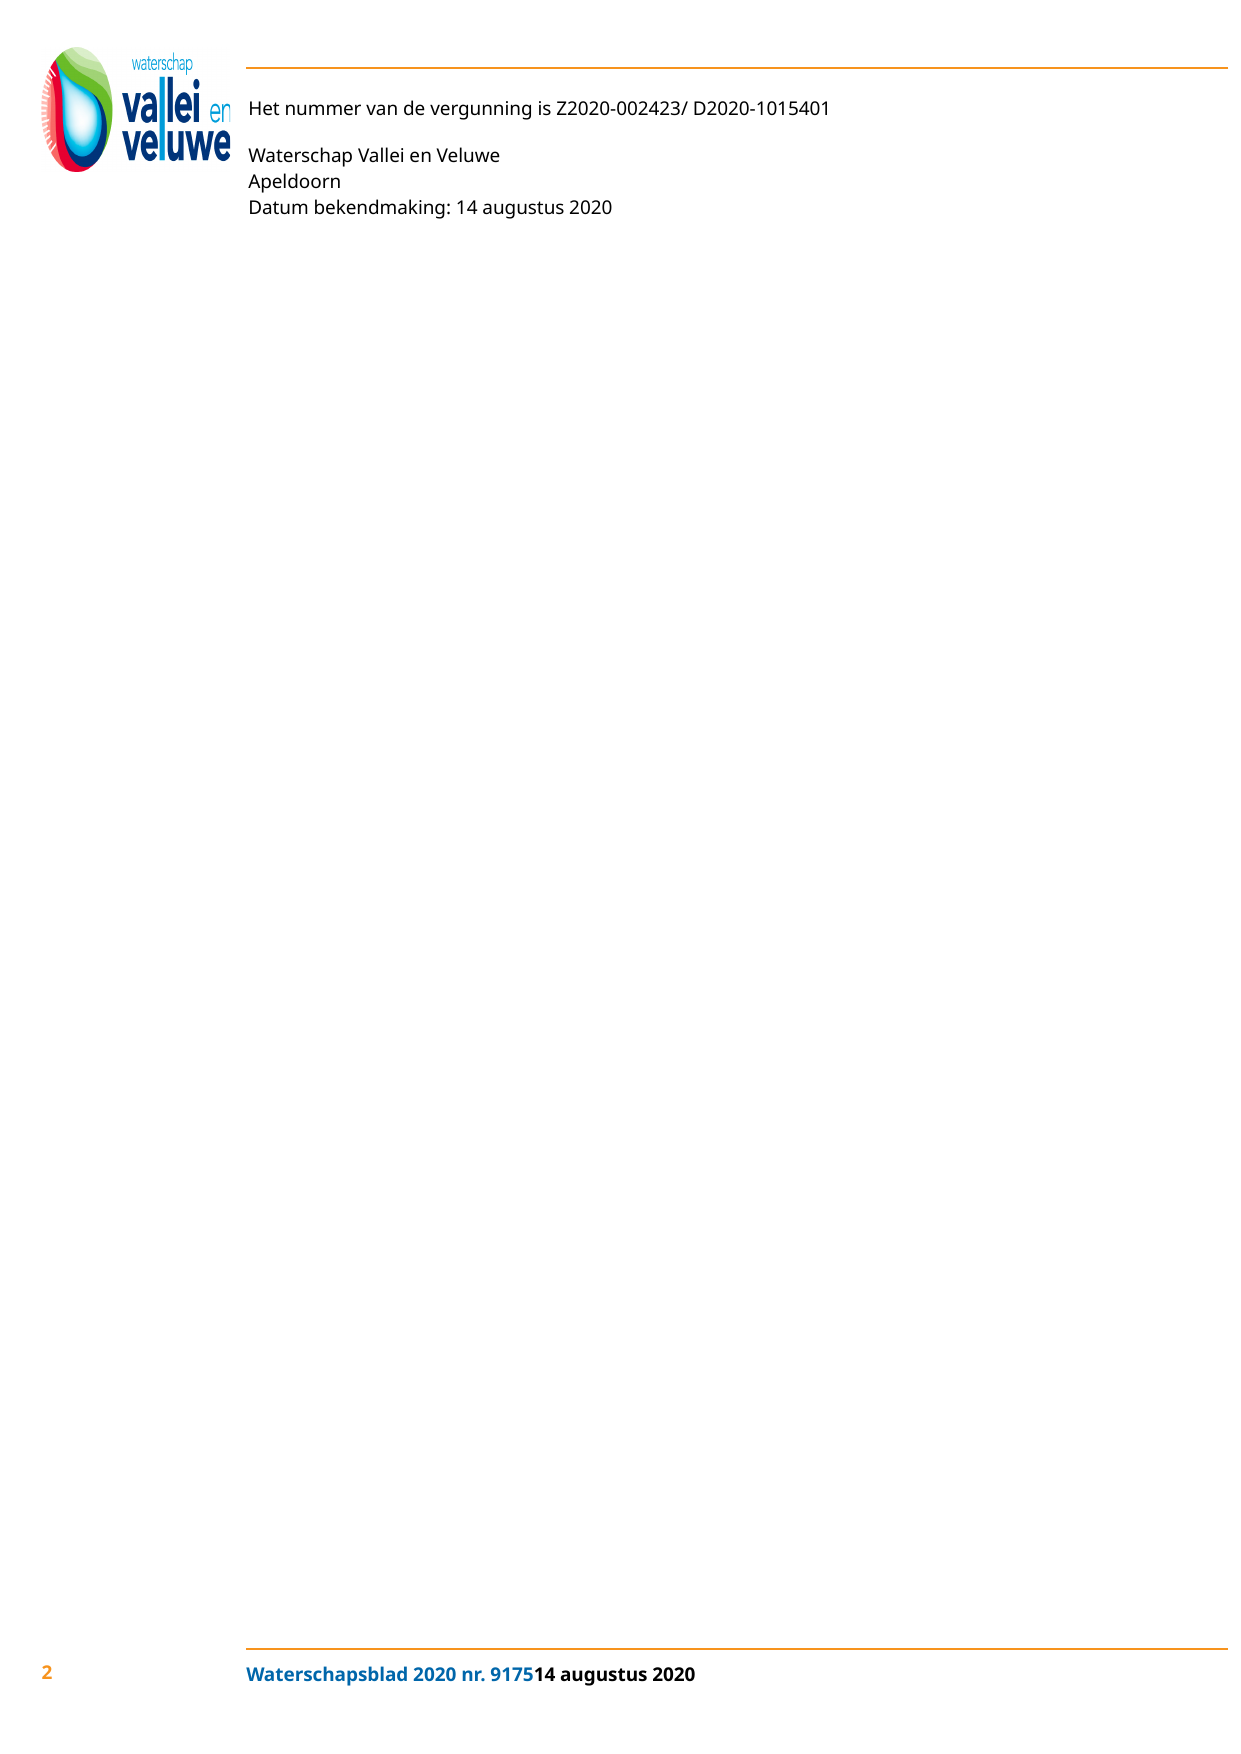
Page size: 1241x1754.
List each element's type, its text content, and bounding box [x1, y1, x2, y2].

text Het nummer van de vergunning is Z2020-002423/ D2020-1015401 [248, 95, 1152, 121]
picture [41, 47, 231, 172]
text Datum bekendmaking: 14 augustus 2020 [248, 194, 1152, 220]
text Waterschap Vallei en Veluwe [248, 143, 1152, 168]
text Apeldoorn [248, 168, 1152, 194]
